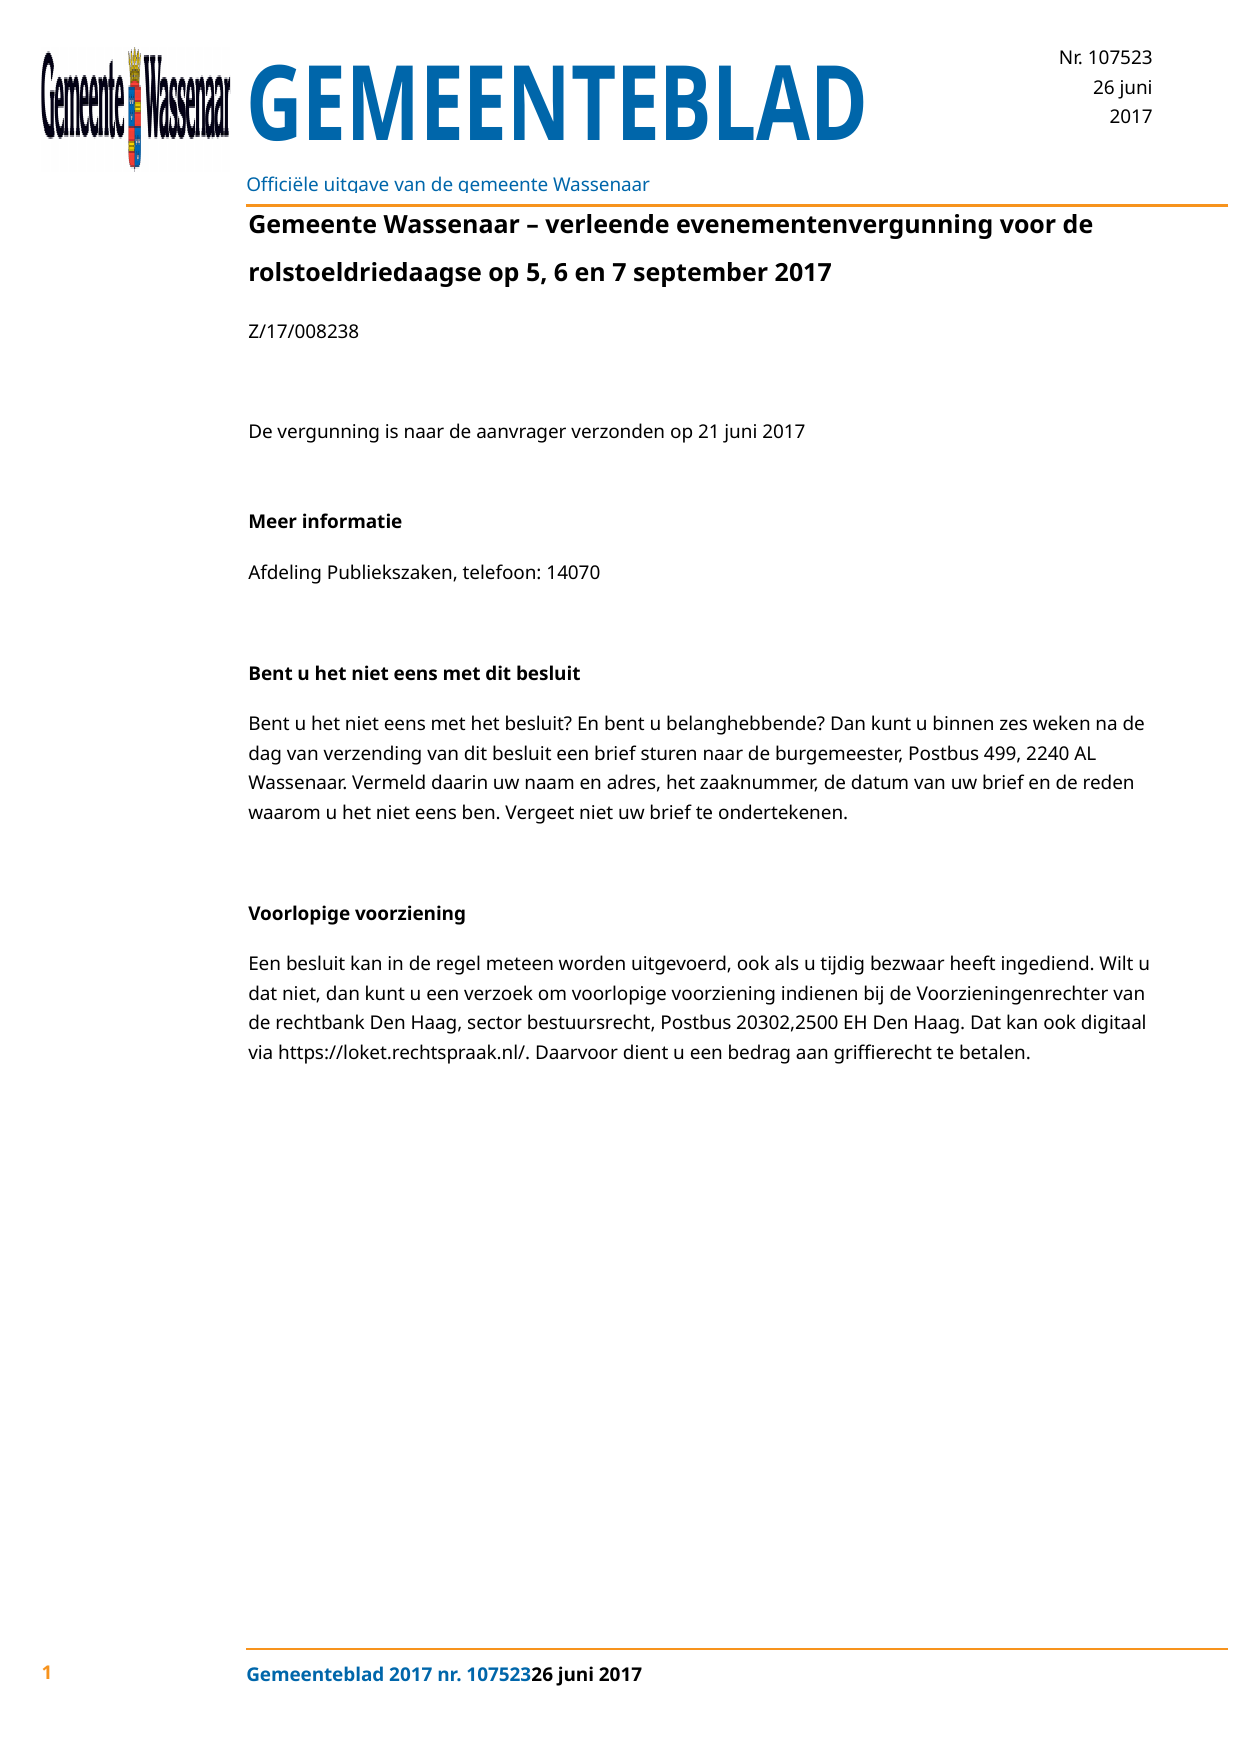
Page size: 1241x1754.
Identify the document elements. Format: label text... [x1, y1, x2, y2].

text Z/17/008238 [248, 318, 1152, 344]
text Afdeling Publiekszaken, telefoon: 14070 [248, 559, 1152, 584]
picture [41, 47, 231, 172]
text Een besluit kan in de regel meteen worden uitgevoerd, ook als u tijdig bezwaar heeft ingediend. Wilt u dat niet, dan kunt u een verzoek om voorlopige voorziening indienen bij de Voorzieningenrechter van de rechtbank Den Haag, sector bestuursrecht, Postbus 20302,2500 EH Den Haag. Dat kan ook digitaal via https://loket.rechtspraak.nl/. Daarvoor dient u een bedrag aan griffierecht te betalen. [248, 950, 1152, 1064]
text De vergunning is naar de aanvrager verzonden op 21 juni 2017 [248, 419, 1152, 444]
text Bent u het niet eens met het besluit? En bent u belanghebbende? Dan kunt u binnen zes weken na de dag van verzending van dit besluit een brief sturen naar de burgemeester, Postbus 499, 2240 AL Wassenaar. Vermeld daarin uw naam en adres, het zaaknummer, de datum van uw brief en de reden waarom u het niet eens ben. Vergeet niet uw brief te ondertekenen. [248, 710, 1152, 824]
text Bent u het niet eens met dit besluit [248, 660, 1152, 685]
text Gemeente Wassenaar – verleende evenementenvergunning voor de rolstoeldriedaagse op 5, 6 en 7 september 2017 [248, 207, 1152, 288]
text Voorlopige voorziening [248, 900, 1152, 925]
text Meer informatie [248, 508, 1152, 534]
